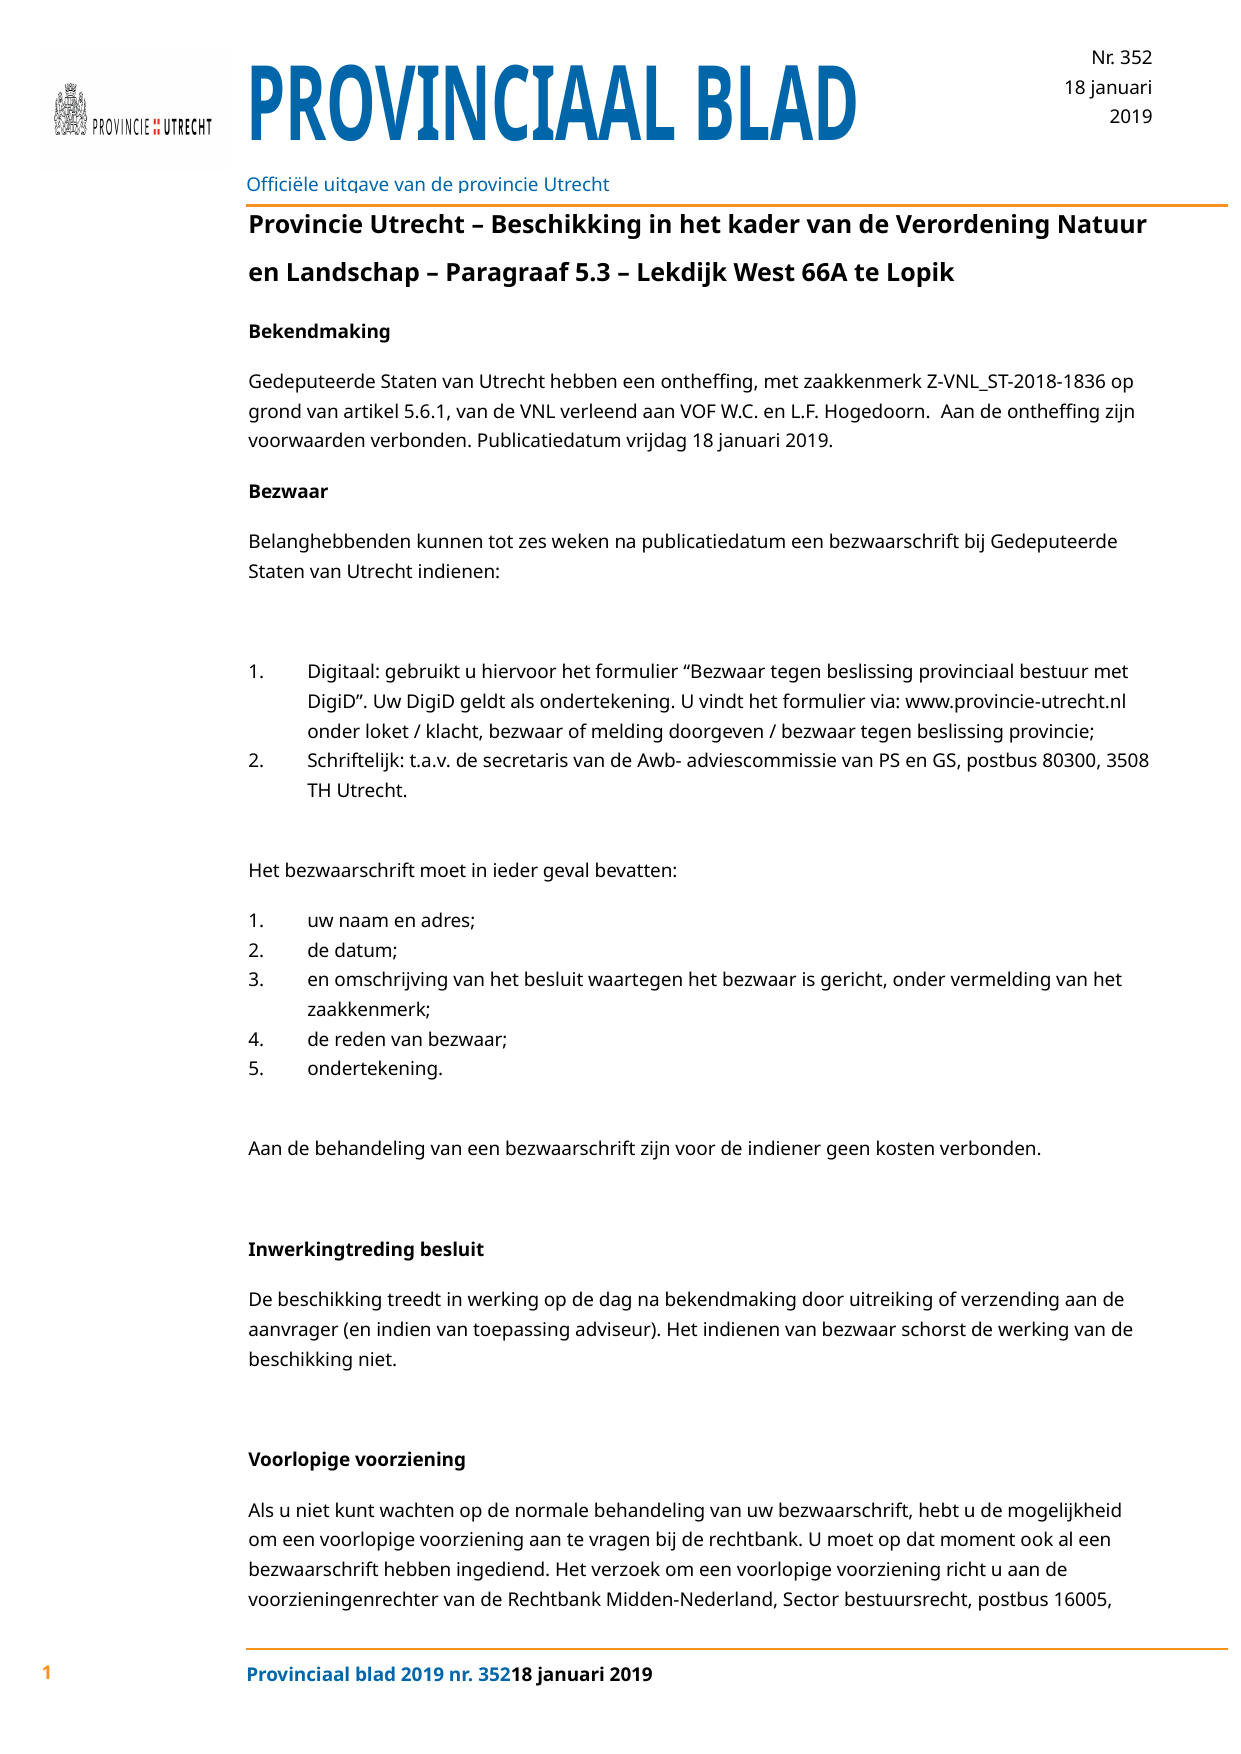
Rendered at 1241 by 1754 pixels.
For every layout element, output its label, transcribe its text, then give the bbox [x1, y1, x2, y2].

list Digitaal: gebruikt u hiervoor het formulier “Bezwaar tegen beslissing provinciaal bestuur met DigiD”. Uw DigiD geldt als ondertekening. U vindt het formulier via: www.provincie-utrecht.nl onder loket / klacht, bezwaar of melding doorgeven / bezwaar tegen beslissing provincie; [248, 659, 1152, 744]
text Bezwaar [248, 478, 1152, 504]
text Gedeputeerde Staten van Utrecht hebben een ontheffing, met zaakkenmerk Z-VNL_ST-2018-1836 op grond van artikel 5.6.1, van de VNL verleend aan VOF W.C. en L.F. Hogedoorn. Aan de ontheffing zijn voorwaarden verbonden. Publicatiedatum vrijdag 18 januari 2019. [248, 368, 1152, 453]
text Het bezwaarschrift moet in ieder geval bevatten: [248, 857, 1152, 883]
text Inwerkingtreding besluit [248, 1236, 1152, 1262]
list en omschrijving van het besluit waartegen het bezwaar is gericht, onder vermelding van het zaakkenmerk; [248, 967, 1152, 1022]
text Voorlopige voorziening [248, 1447, 1152, 1472]
list de datum; [248, 937, 1152, 963]
text Provincie Utrecht – Beschikking in het kader van de Verordening Natuur en Landschap – Paragraaf 5.3 – Lekdijk West 66A te Lopik [248, 207, 1152, 288]
list uw naam en adres; [248, 907, 1152, 933]
text Als u niet kunt wachten op de normale behandeling van uw bezwaarschrift, hebt u de mogelijkheid om een voorlopige voorziening aan te vragen bij de rechtbank. U moet op dat moment ook al een bezwaarschrift hebben ingediend. Het verzoek om een voorlopige voorziening richt u aan de voorzieningenrechter van de Rechtbank Midden-Nederland, Sector bestuursrecht, postbus 16005, [248, 1497, 1152, 1612]
text Aan de behandeling van een bezwaarschrift zijn voor de indiener geen kosten verbonden. [248, 1135, 1152, 1161]
list Schriftelijk: t.a.v. de secretaris van de Awb- adviescommissie van PS en GS, postbus 80300, 3508 TH Utrecht. [248, 747, 1152, 803]
list ondertekening. [248, 1055, 1152, 1081]
text Bekendmaking [248, 318, 1152, 344]
picture [41, 47, 231, 172]
list de reden van bezwaar; [248, 1026, 1152, 1052]
text Belanghebbenden kunnen tot zes weken na publicatiedatum een bezwaarschrift bij Gedeputeerde Staten van Utrecht indienen: [248, 528, 1152, 584]
text De beschikking treedt in werking op de dag na bekendmaking door uitreiking of verzending aan de aanvrager (en indien van toepassing adviseur). Het indienen van bezwaar schorst de werking van de beschikking niet. [248, 1287, 1152, 1372]
